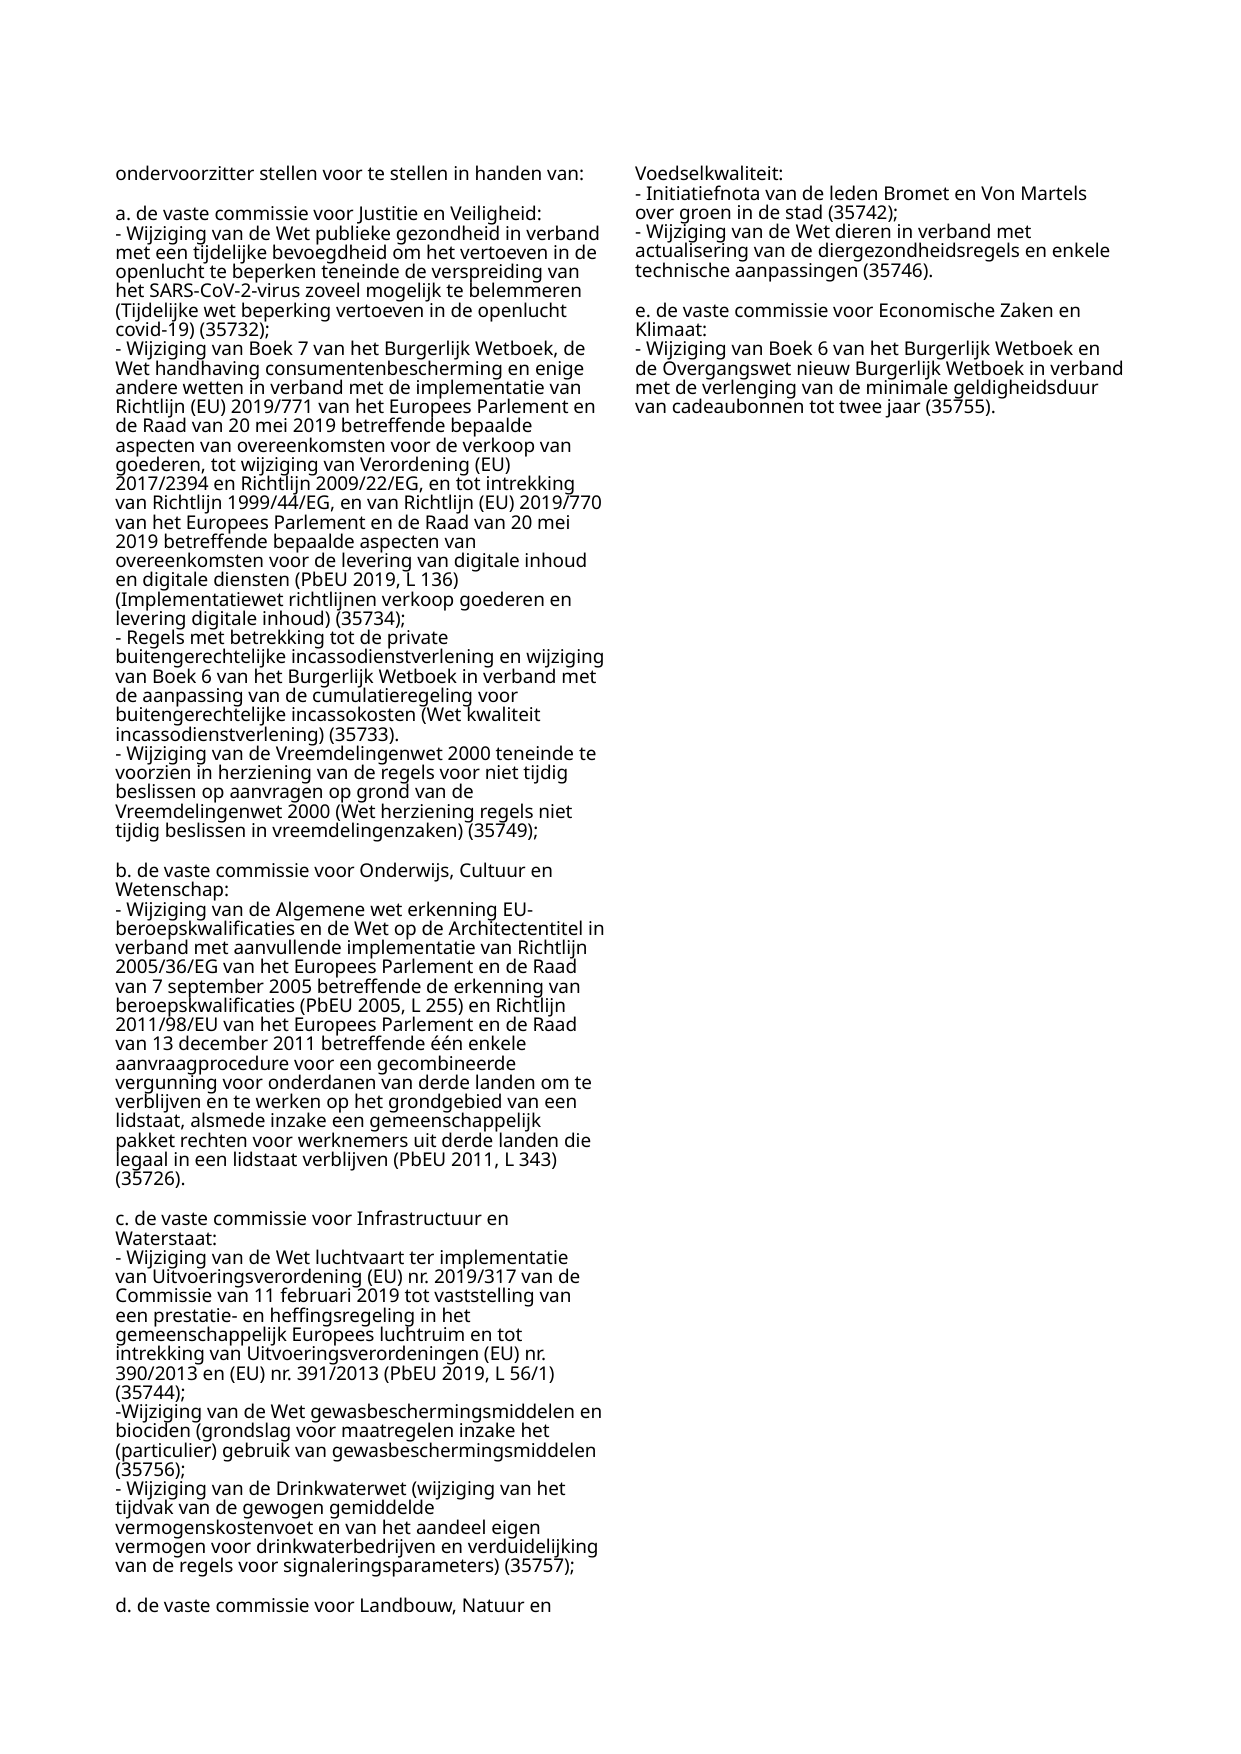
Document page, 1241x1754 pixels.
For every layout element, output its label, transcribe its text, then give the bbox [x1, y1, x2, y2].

text - Wijziging van de Drinkwaterwet (wijziging van het tijdvak van de gewogen gemiddelde vermogenskostenvoet en van het aandeel eigen vermogen voor drinkwaterbedrijven en verduidelijking van de regels voor signaleringsparameters) (35757); [115, 1480, 605, 1576]
text Voedselkwaliteit: [635, 165, 1125, 184]
text - Wijziging van de Wet dieren in verband met actualisering van de diergezondheidsregels en enkele technische aanpassingen (35746). [635, 223, 1125, 281]
text - Initiatiefnota van de leden Bromet en Von Martels over groen in de stad (35742); [635, 184, 1125, 223]
text b. de vaste commissie voor Onderwijs, Cultuur en Wetenschap: [115, 862, 605, 901]
text d. de vaste commissie voor Landbouw, Natuur en [115, 1597, 605, 1616]
text - Wijziging van de Vreemdelingenwet 2000 teneinde te voorzien in herziening van de regels voor niet tijdig beslissen op aanvragen op grond van de Vreemdelingenwet 2000 (Wet herziening regels niet tijdig beslissen in vreemdelingenzaken) (35749); [115, 745, 605, 841]
text - Wijziging van Boek 7 van het Burgerlijk Wetboek, de Wet handhaving consumentenbescherming en enige andere wetten in verband met de implementatie van Richtlijn (EU) 2019/771 van het Europees Parlement en de Raad van 20 mei 2019 betreffende bepaalde aspecten van overeenkomsten voor de verkoop van goederen, tot wijziging van Verordening (EU) 2017/2394 en Richtlijn 2009/22/EG, en tot intrekking van Richtlijn 1999/44/EG, en van Richtlijn (EU) 2019/770 van het Europees Parlement en de Raad van 20 mei 2019 betreffende bepaalde aspecten van overeenkomsten voor de levering van digitale inhoud en digitale diensten (PbEU 2019, L 136) (Implementatiewet richtlijnen verkoop goederen en levering digitale inhoud) (35734); [115, 340, 605, 629]
text ondervoorzitter stellen voor te stellen in handen van: [115, 165, 605, 184]
text - Wijziging van de Algemene wet erkenning EU-beroepskwalificaties en de Wet op de Architectentitel in verband met aanvullende implementatie van Richtlijn 2005/36/EG van het Europees Parlement en de Raad van 7 september 2005 betreffende de erkenning van beroepskwalificaties (PbEU 2005, L 255) en Richtlijn 2011/98/EU van het Europees Parlement en de Raad van 13 december 2011 betreffende één enkele aanvraagprocedure voor een gecombineerde vergunning voor onderdanen van derde landen om te verblijven en te werken op het grondgebied van een lidstaat, alsmede inzake een gemeenschappelijk pakket rechten voor werknemers uit derde landen die legaal in een lidstaat verblijven (PbEU 2011, L 343) (35726). [115, 901, 605, 1189]
text - Wijziging van de Wet luchtvaart ter implementatie van Uitvoeringsverordening (EU) nr. 2019/317 van de Commissie van 11 februari 2019 tot vaststelling van een prestatie- en heffingsregeling in het gemeenschappelijk Europees luchtruim en tot intrekking van Uitvoeringsverordeningen (EU) nr. 390/2013 en (EU) nr. 391/2013 (PbEU 2019, L 56/1) (35744); [115, 1249, 605, 1403]
text -Wijziging van de Wet gewasbeschermingsmiddelen en biociden (grondslag voor maatregelen inzake het (particulier) gebruik van gewasbeschermingsmiddelen (35756); [115, 1403, 605, 1480]
text e. de vaste commissie voor Economische Zaken en Klimaat: [635, 302, 1125, 340]
text c. de vaste commissie voor Infrastructuur en Waterstaat: [115, 1210, 605, 1249]
text - Wijziging van de Wet publieke gezondheid in verband met een tijdelijke bevoegdheid om het vertoeven in de openlucht te beperken teneinde de verspreiding van het SARS-CoV-2-virus zoveel mogelijk te belemmeren (Tijdelijke wet beperking vertoeven in de openlucht covid-19) (35732); [115, 224, 605, 340]
text - Regels met betrekking tot de private buitengerechtelijke incassodienstverlening en wijziging van Boek 6 van het Burgerlijk Wetboek in verband met de aanpassing van de cumulatieregeling voor buitengerechtelijke incassokosten (Wet kwaliteit incassodienstverlening) (35733). [115, 629, 605, 745]
text a. de vaste commissie voor Justitie en Veiligheid: [115, 205, 605, 224]
text - Wijziging van Boek 6 van het Burgerlijk Wetboek en de Overgangswet nieuw Burgerlijk Wetboek in verband met de verlenging van de minimale geldigheidsduur van cadeaubonnen tot twee jaar (35755). [635, 340, 1125, 417]
